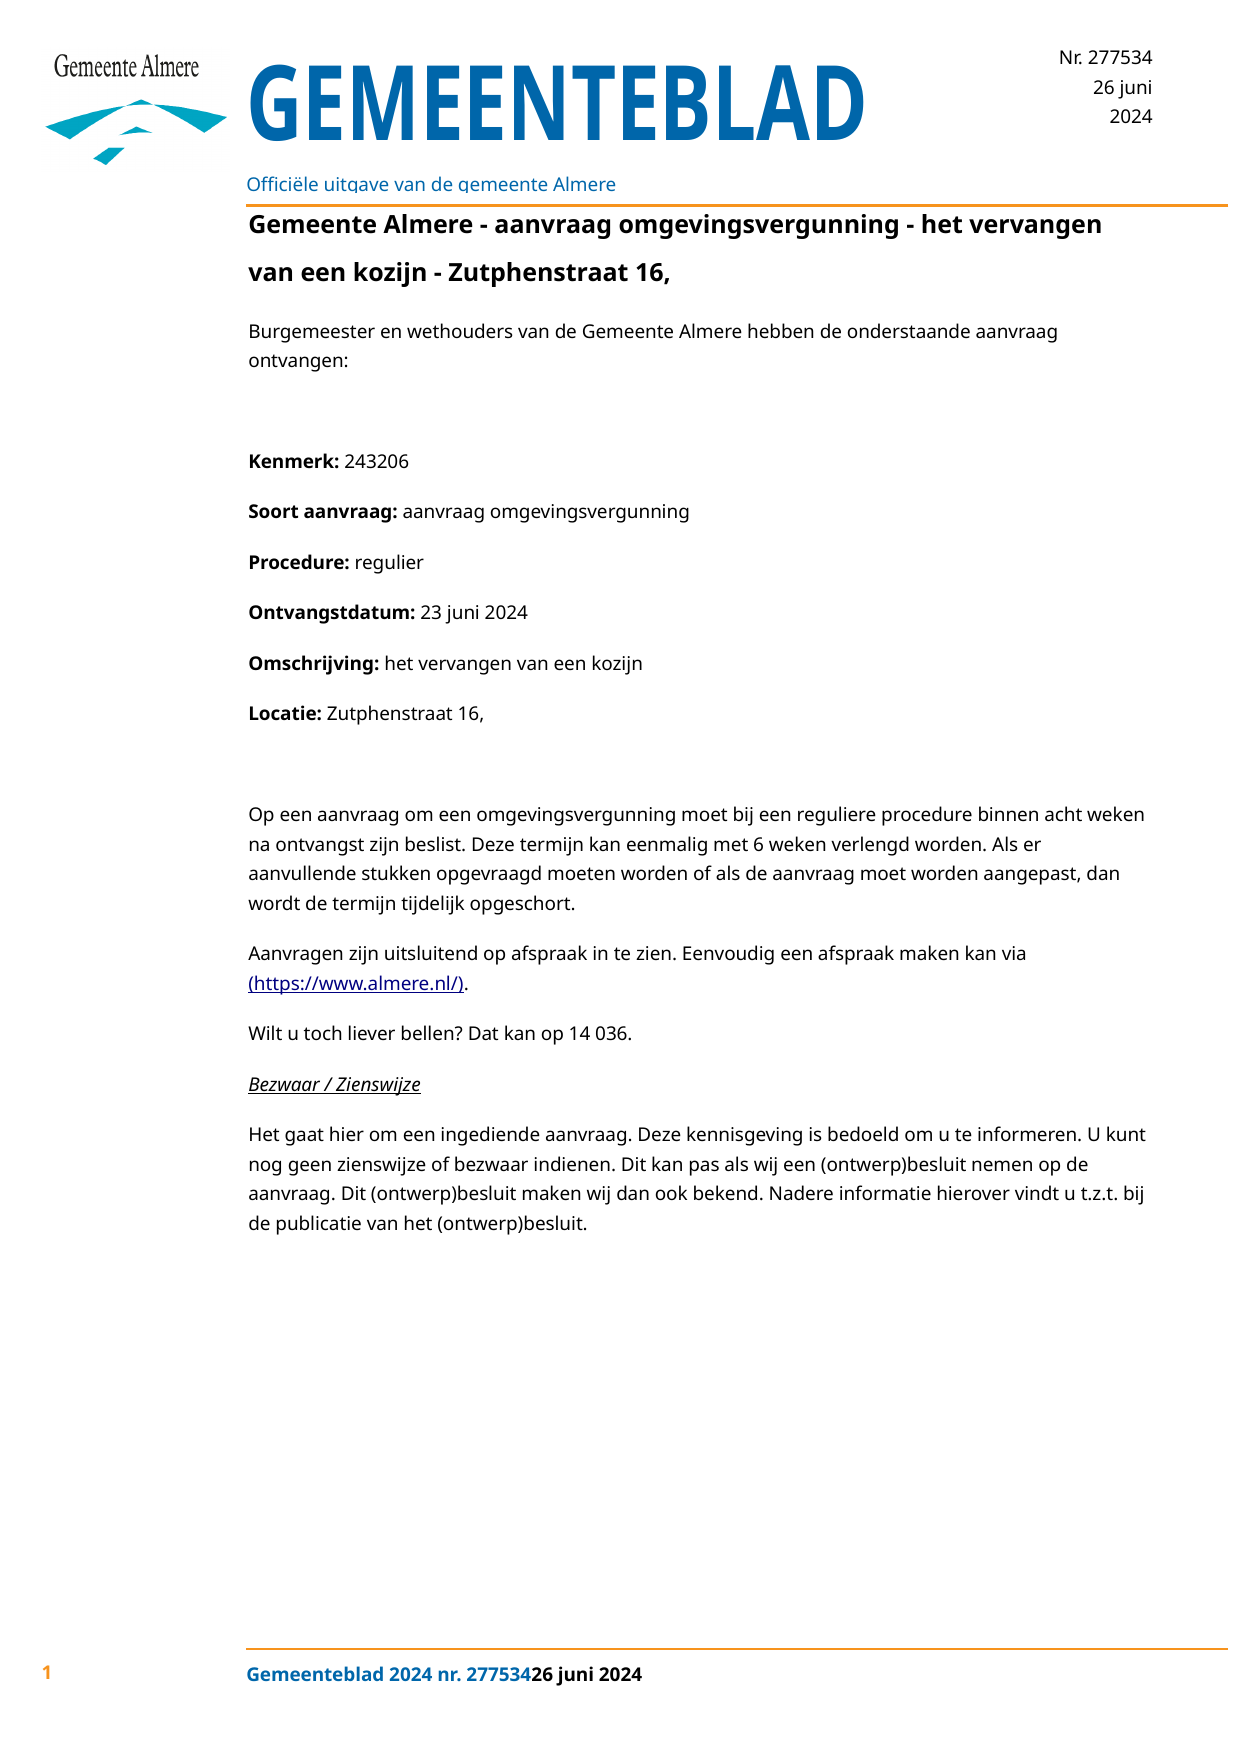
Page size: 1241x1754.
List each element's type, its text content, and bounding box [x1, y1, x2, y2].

text Ontvangstdatum: 23 juni 2024 [248, 599, 1152, 625]
text Aanvragen zijn uitsluitend op afspraak in te zien. Eenvoudig een afspraak maken kan via (https://www.almere.nl/). [248, 940, 1152, 996]
text Procedure: regulier [248, 549, 1152, 575]
text Wilt u toch liever bellen? Dat kan op 14 036. [248, 1020, 1152, 1046]
text Omschrijving: het vervangen van een kozijn [248, 650, 1152, 676]
text Op een aanvraag om een omgevingsvergunning moet bij een reguliere procedure binnen acht weken na ontvangst zijn beslist. Deze termijn kan eenmalig met 6 weken verlengd worden. Als er aanvullende stukken opgevraagd moeten worden of als de aanvraag moet worden aangepast, dan wordt de termijn tijdelijk opgeschort. [248, 801, 1152, 916]
text Soort aanvraag: aanvraag omgevingsvergunning [248, 499, 1152, 524]
text Gemeente Almere - aanvraag omgevingsvergunning - het vervangen van een kozijn - Zutphenstraat 16, [248, 207, 1152, 288]
text Locatie: Zutphenstraat 16, [248, 700, 1152, 726]
picture [41, 47, 231, 172]
text Het gaat hier om een ingediende aanvraag. Deze kennisgeving is bedoeld om u te informeren. U kunt nog geen zienswijze of bezwaar indienen. Dit kan pas als wij een (ontwerp)besluit nemen op de aanvraag. Dit (ontwerp)besluit maken wij dan ook bekend. Nadere informatie hierover vindt u t.z.t. bij de publicatie van het (ontwerp)besluit. [248, 1121, 1152, 1236]
text Kenmerk: 243206 [248, 448, 1152, 474]
text Bezwaar / Zienswijze [248, 1071, 1152, 1097]
text Burgemeester en wethouders van de Gemeente Almere hebben de onderstaande aanvraag ontvangen: [248, 318, 1152, 373]
